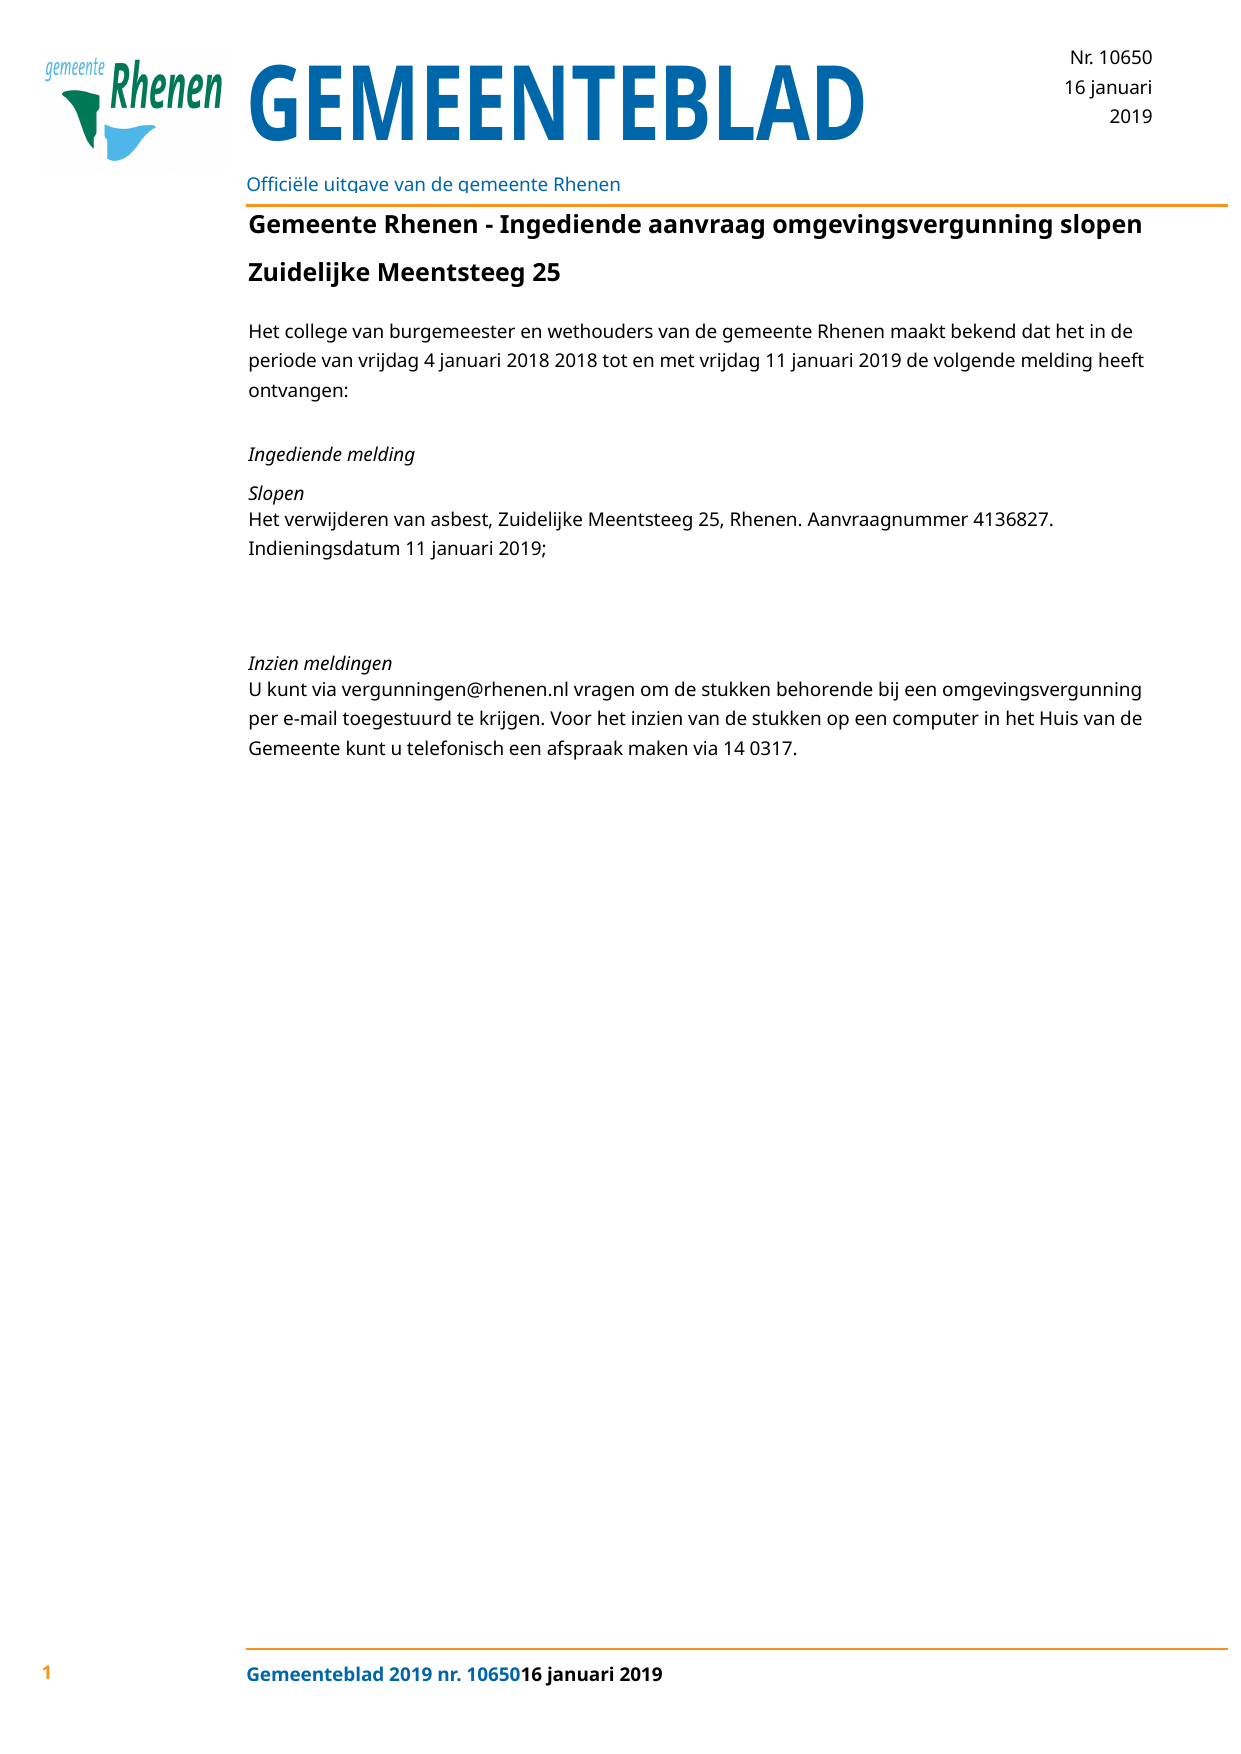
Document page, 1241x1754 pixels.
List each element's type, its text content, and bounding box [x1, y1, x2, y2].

text Het verwijderen van asbest, Zuidelijke Meentsteeg 25, Rhenen. Aanvraagnummer 4136827. Indieningsdatum 11 januari 2019; [248, 506, 1152, 561]
text U kunt via vergunningen@rhenen.nl vragen om de stukken behorende bij een omgevingsvergunning per e-mail toegestuurd te krijgen. Voor het inzien van de stukken op een computer in het Huis van de Gemeente kunt u telefonisch een afspraak maken via 14 0317. [248, 676, 1152, 761]
text Ingediende melding [248, 441, 1152, 467]
text Inzien meldingen [248, 650, 1152, 676]
picture [41, 47, 231, 172]
text Het college van burgemeester en wethouders van de gemeente Rhenen maakt bekend dat het in de periode van vrijdag 4 januari 2018 2018 tot en met vrijdag 11 januari 2019 de volgende melding heeft ontvangen: [248, 318, 1152, 403]
text Gemeente Rhenen - Ingediende aanvraag omgevingsvergunning slopen Zuidelijke Meentsteeg 25 [248, 207, 1152, 288]
text Slopen [248, 480, 1152, 506]
